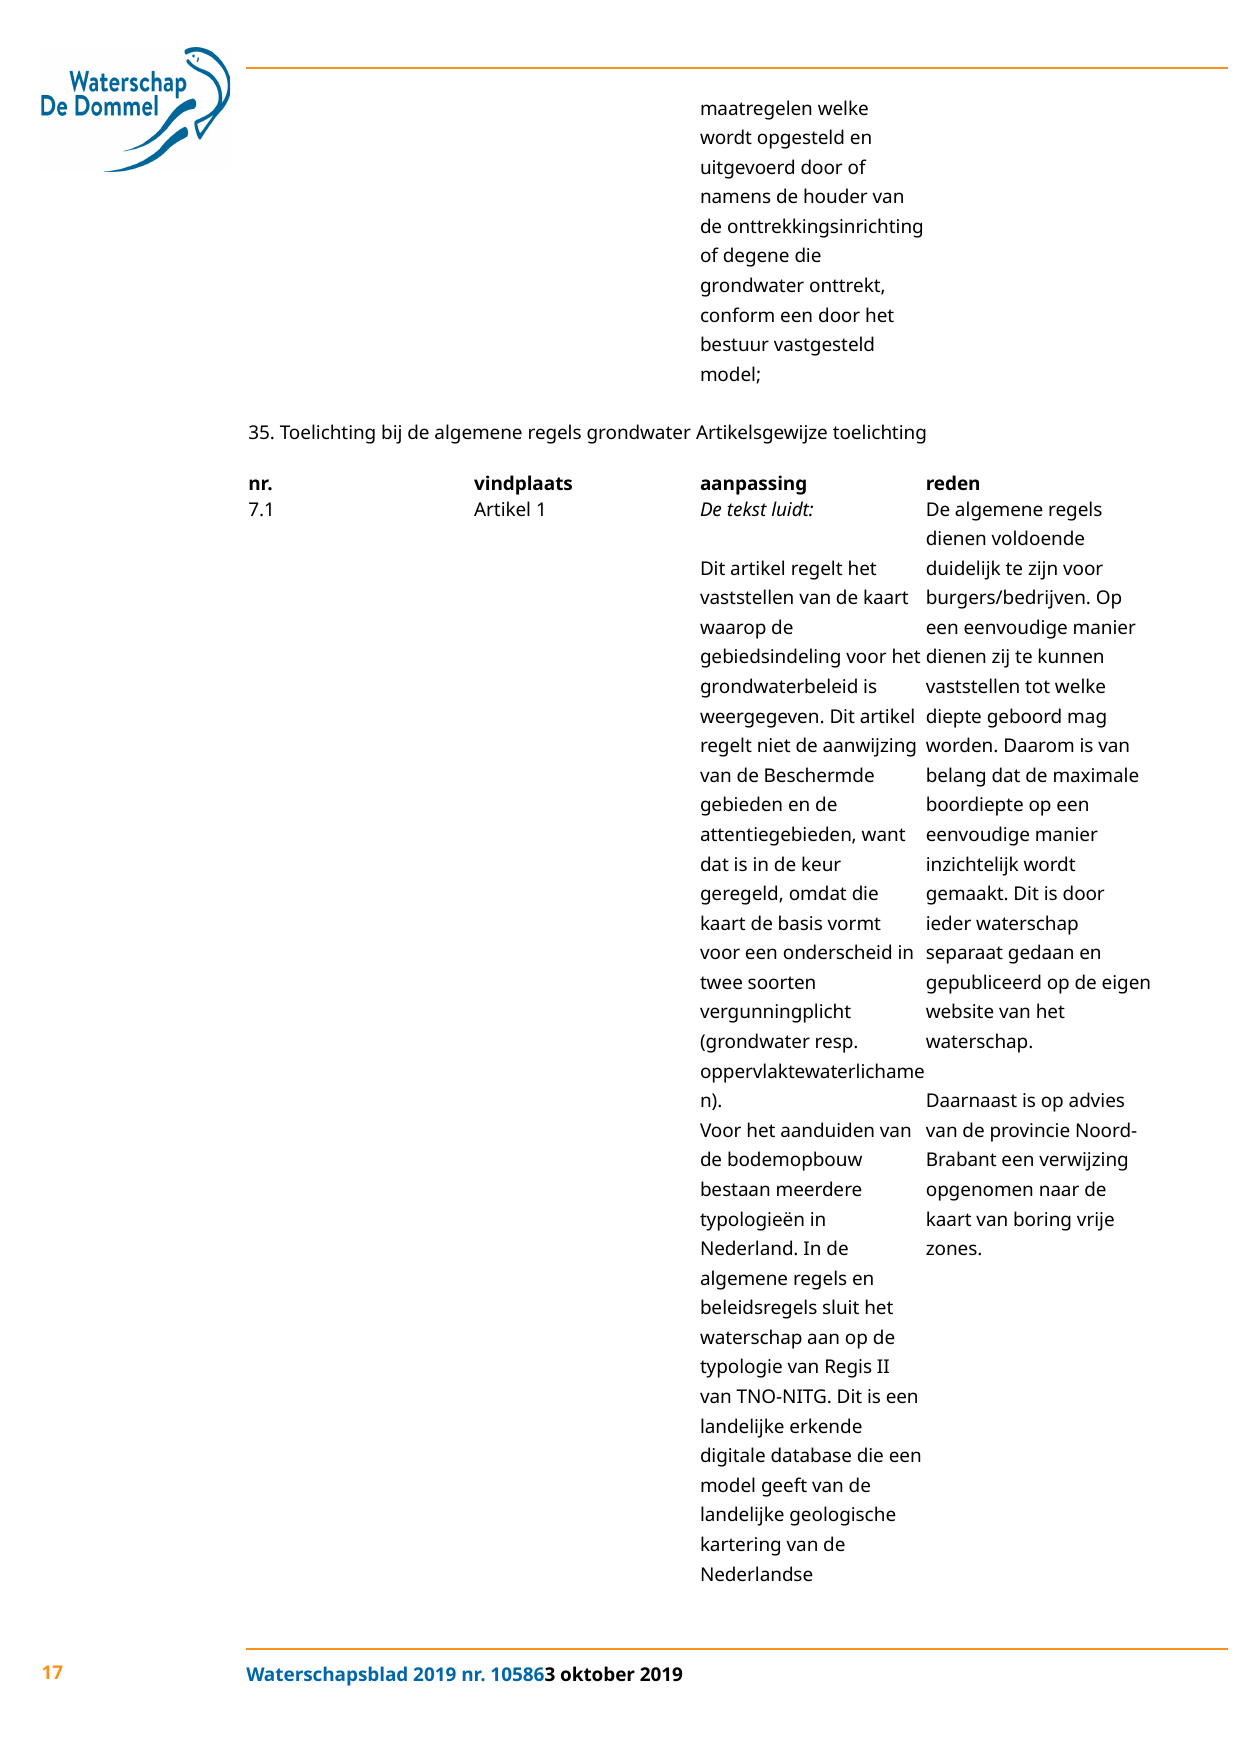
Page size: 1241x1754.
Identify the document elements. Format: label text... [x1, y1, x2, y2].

table_cell 7.1 [248, 496, 474, 1587]
table_cell [926, 95, 1152, 416]
table_cell De algemene regels dienen voldoende duidelijk te zijn voor burgers/bedrijven. Op een eenvoudige manier dienen zij te kunnen vaststellen tot welke diepte geboord mag worden. Daarom is van belang dat de maximale boordiepte op een eenvoudige manier inzichtelijk wordt gemaakt. Dit is door ieder waterschap separaat gedaan en gepubliceerd op de eigen website van het waterschap. Daarnaast is op advies van de provincie Noord-Brabant een verwijzing opgenomen naar de kaart van boring vrije zones. [926, 496, 1152, 1587]
table_cell [248, 95, 474, 416]
table_cell [474, 95, 700, 416]
table_header aanpassing [700, 470, 926, 496]
picture [204, 47, 231, 76]
table_cell maatregelen welke wordt opgesteld en uitgevoerd door of namens de houder van de onttrekkingsinrichting of degene die grondwater onttrekt, conform een door het bestuur vastgesteld model; [700, 95, 926, 416]
text 35. Toelichting bij de algemene regels grondwater Artikelsgewijze toelichting [248, 419, 1152, 445]
table_header nr. [248, 470, 474, 496]
picture [41, 47, 231, 172]
table_header vindplaats [474, 470, 700, 496]
table_header reden [926, 470, 1152, 496]
table_cell Artikel 1 [474, 496, 700, 1587]
table_cell De tekst luidt: Dit artikel regelt het vaststellen van de kaart waarop de gebiedsindeling voor het grondwaterbeleid is weergegeven. Dit artikel regelt niet de aanwijzing van de Beschermde gebieden en de attentiegebieden, want dat is in de keur geregeld, omdat die kaart de basis vormt voor een onderscheid in twee soorten vergunningplicht (grondwater resp. oppervlaktewaterlichamen). Voor het aanduiden van de bodemopbouw bestaan meerdere typologieën in Nederland. In de algemene regels en beleidsregels sluit het waterschap aan op de typologie van Regis II van TNO-NITG. Dit is een landelijke erkende digitale database die een model geeft van de landelijke geologische kartering van de Nederlandse [700, 496, 926, 1587]
picture [198, 118, 210, 131]
picture [45, 99, 51, 111]
